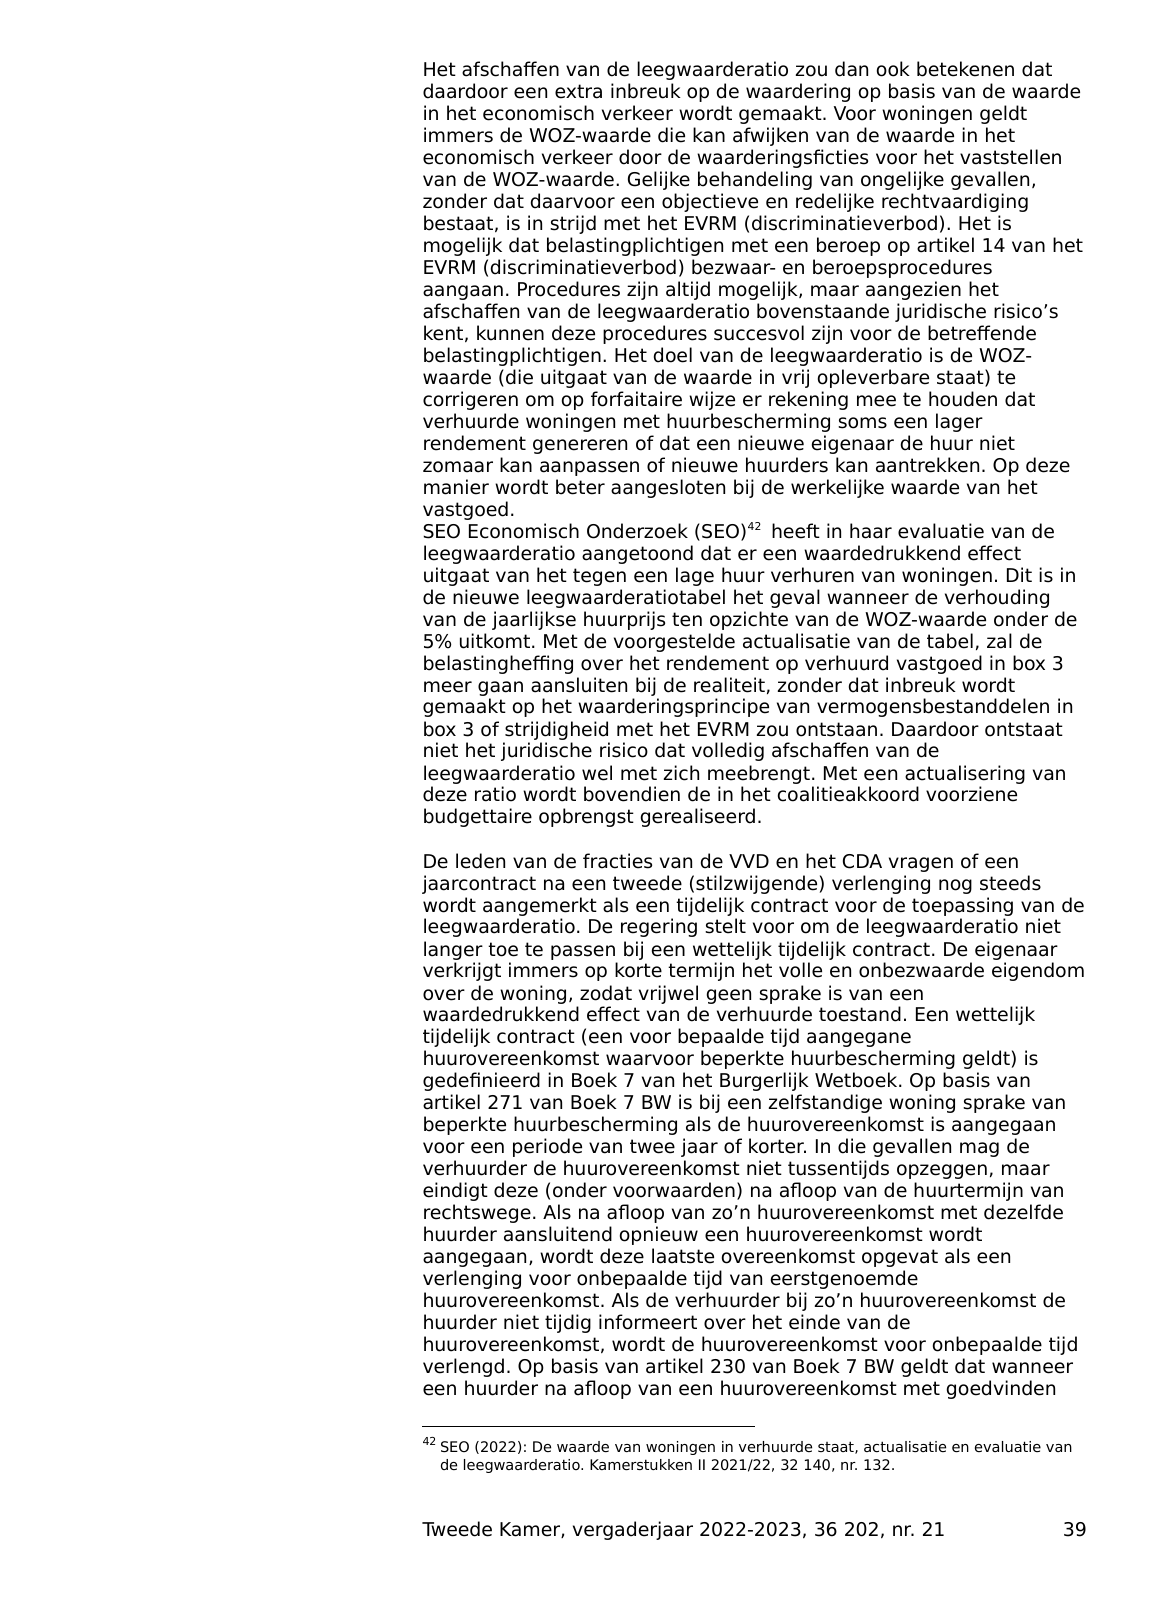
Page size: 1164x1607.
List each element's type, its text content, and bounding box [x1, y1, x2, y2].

text De leden van de fracties van de VVD en het CDA vragen of een jaarcontract na een tweede (stilzwijgende) verlenging nog steeds wordt aangemerkt als een tijdelijk contract voor de toepassing van de leegwaarderatio. De regering stelt voor om de leegwaarderatio niet langer toe te passen bij een wettelijk tijdelijk contract. De eigenaar verkrijgt immers op korte termijn het volle en onbezwaarde eigendom over de woning, zodat vrijwel geen sprake is van een waardedrukkend effect van de verhuurde toestand. Een wettelijk tijdelijk contract (een voor bepaalde tijd aangegane huurovereenkomst waarvoor beperkte huurbescherming geldt) is gedefinieerd in Boek 7 van het Burgerlijk Wetboek. Op basis van artikel 271 van Boek 7 BW is bij een zelfstandige woning sprake van beperkte huurbescherming als de huurovereenkomst is aangegaan voor een periode van twee jaar of korter. In die gevallen mag de verhuurder de huurovereenkomst niet tussentijds opzeggen, maar eindigt deze (onder voorwaarden) na afloop van de huurtermijn van rechtswege. Als na afloop van zo’n huurovereenkomst met dezelfde huurder aansluitend opnieuw een huurovereenkomst wordt aangegaan, wordt deze laatste overeenkomst opgevat als een verlenging voor onbepaalde tijd van eerstgenoemde huurovereenkomst. Als de verhuurder bij zo’n huurovereenkomst de huurder niet tijdig informeert over het einde van de huurovereenkomst, wordt de huurovereenkomst voor onbepaalde tijd verlengd. Op basis van artikel 230 van Boek 7 BW geldt dat wanneer een huurder na afloop van een huurovereenkomst met goedvinden [422, 851, 1087, 1400]
text SEO Economisch Onderzoek (SEO) heeft in haar evaluatie van de leegwaarderatio aangetoond dat er een waardedrukkend effect uitgaat van het tegen een lage huur verhuren van woningen. Dit is in de nieuwe leegwaarderatiotabel het geval wanneer de verhouding van de jaarlijkse huurprijs ten opzichte van de WOZ-waarde onder de 5% uitkomt. Met de voorgestelde actualisatie van de tabel, zal de belastingheffing over het rendement op verhuurd vastgoed in box 3 meer gaan aansluiten bij de realiteit, zonder dat inbreuk wordt gemaakt op het waarderingsprincipe van vermogensbestanddelen in box 3 of strijdigheid met het EVRM zou ontstaan. Daardoor ontstaat niet het juridische risico dat volledig afschaffen van de leegwaarderatio wel met zich meebrengt. Met een actualisering van deze ratio wordt bovendien de in het coalitieakkoord voorziene budgettaire opbrengst gerealiseerd. [422, 521, 1087, 828]
text Het afschaffen van de leegwaarderatio zou dan ook betekenen dat daardoor een extra inbreuk op de waardering op basis van de waarde in het economisch verkeer wordt gemaakt. Voor woningen geldt immers de WOZ-waarde die kan afwijken van de waarde in het economisch verkeer door de waarderingsficties voor het vaststellen van de WOZ-waarde. Gelijke behandeling van ongelijke gevallen, zonder dat daarvoor een objectieve en redelijke rechtvaardiging bestaat, is in strijd met het EVRM (discriminatieverbod). Het is mogelijk dat belastingplichtigen met een beroep op artikel 14 van het EVRM (discriminatieverbod) bezwaar- en beroepsprocedures aangaan. Procedures zijn altijd mogelijk, maar aangezien het afschaffen van de leegwaarderatio bovenstaande juridische risico’s kent, kunnen deze procedures succesvol zijn voor de betreffende belastingplichtigen. Het doel van de leegwaarderatio is de WOZ-waarde (die uitgaat van de waarde in vrij opleverbare staat) te corrigeren om op forfaitaire wijze er rekening mee te houden dat verhuurde woningen met huurbescherming soms een lager rendement genereren of dat een nieuwe eigenaar de huur niet zomaar kan aanpassen of nieuwe huurders kan aantrekken. Op deze manier wordt beter aangesloten bij de werkelijke waarde van het vastgoed. [422, 59, 1087, 521]
text SEO (2022): De waarde van woningen in verhuurde staat, actualisatie en evaluatie van de leegwaarderatio. Kamerstukken II 2021/22, 32 140, nr. 132. [422, 1435, 1087, 1474]
